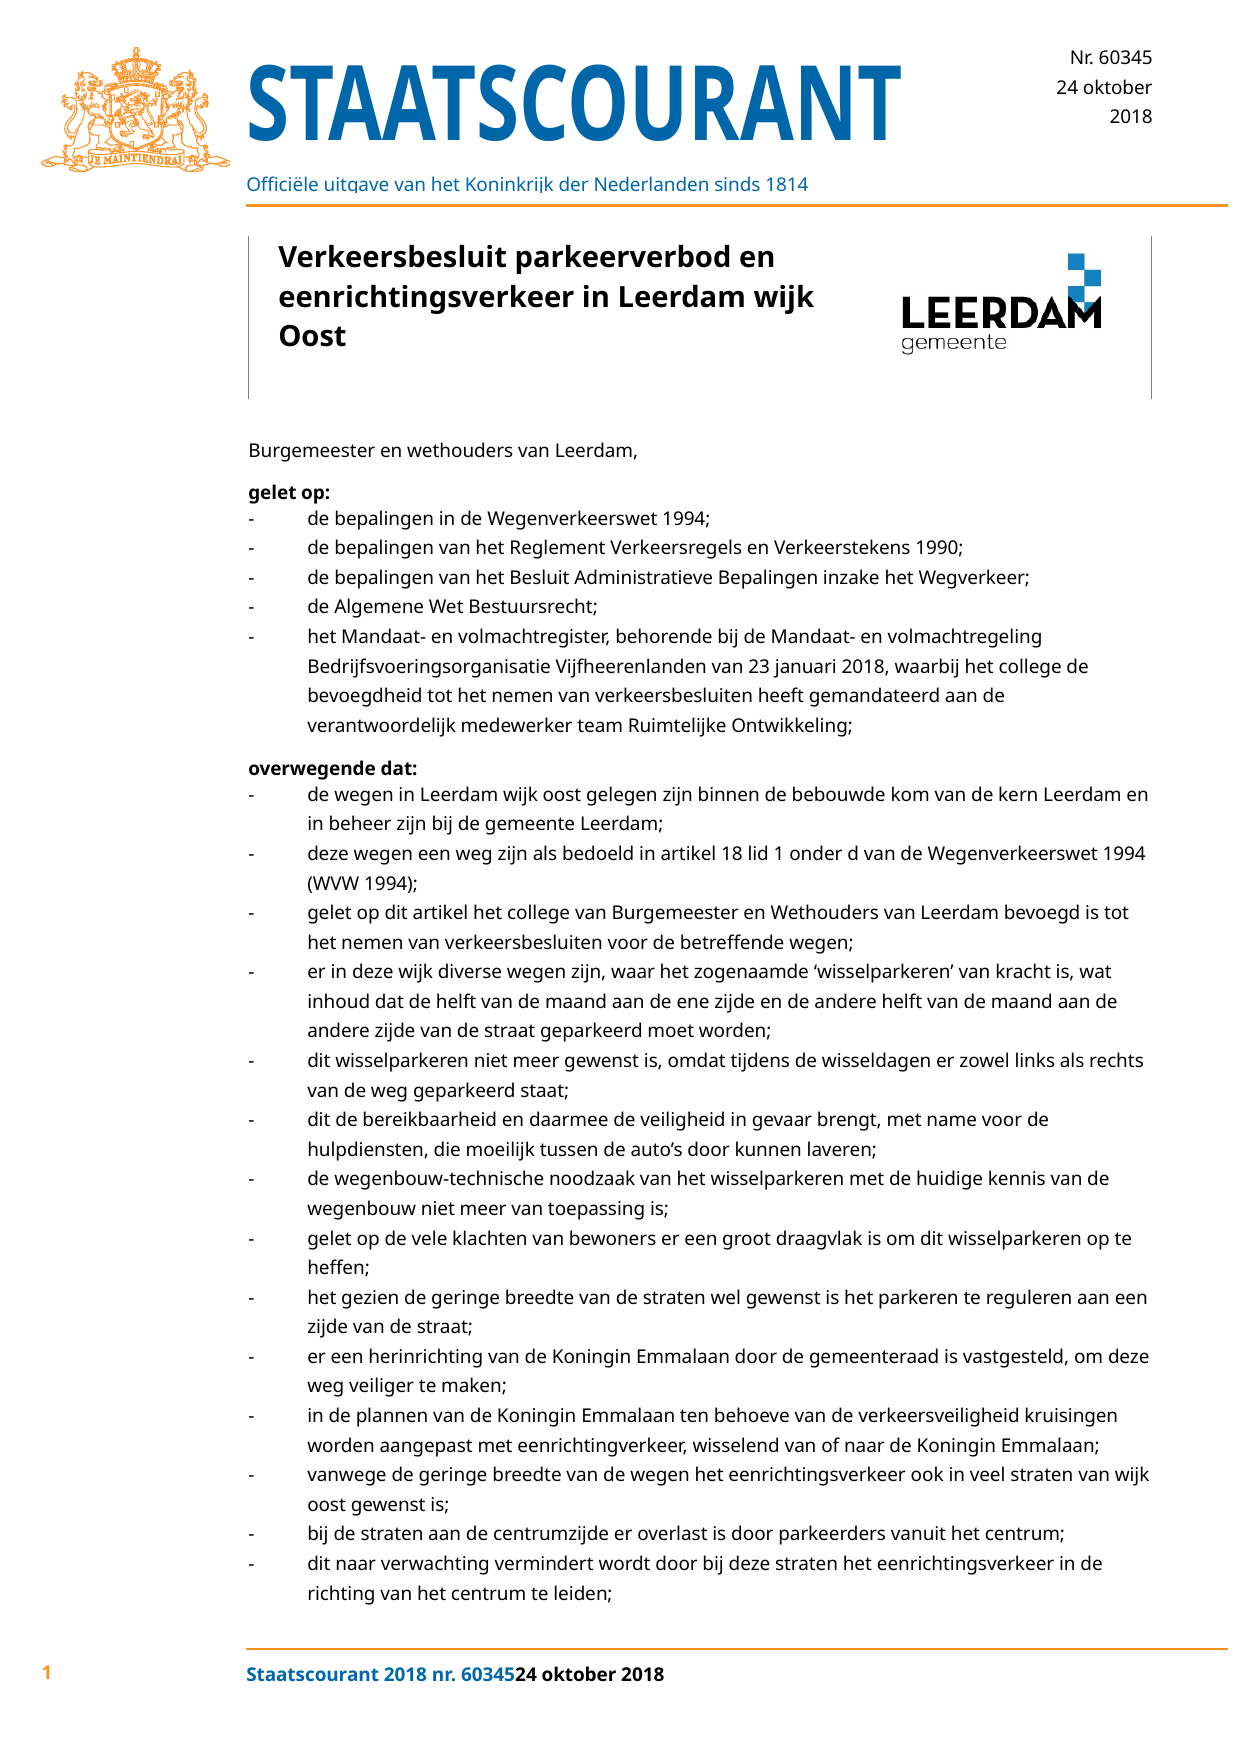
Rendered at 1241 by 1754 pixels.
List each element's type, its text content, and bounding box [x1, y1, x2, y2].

text Burgemeester en wethouders van Leerdam, [248, 437, 1152, 463]
picture [41, 47, 231, 172]
list deze wegen een weg zijn als bedoeld in artikel 18 lid 1 onder d van de Wegenverkeerswet 1994 (WVW 1994); [248, 840, 1152, 895]
list dit naar verwachting vermindert wordt door bij deze straten het eenrichtingsverkeer in de richting van het centrum te leiden; [248, 1550, 1152, 1605]
list bij de straten aan de centrumzijde er overlast is door parkeerders vanuit het centrum; [248, 1521, 1152, 1546]
list de bepalingen van het Besluit Administratieve Bepalingen inzake het Wegverkeer; [248, 564, 1152, 590]
picture [882, 236, 1119, 374]
list het gezien de geringe breedte van de straten wel gewenst is het parkeren te reguleren aan een zijde van de straat; [248, 1284, 1152, 1339]
list vanwege de geringe breedte van de wegen het eenrichtingsverkeer ook in veel straten van wijk oost gewenst is; [248, 1461, 1152, 1517]
list de wegenbouw-technische noodzaak van het wisselparkeren met de huidige kennis van de wegenbouw niet meer van toepassing is; [248, 1166, 1152, 1221]
list er een herinrichting van de Koningin Emmalaan door de gemeenteraad is vastgesteld, om deze weg veiliger te maken; [248, 1343, 1152, 1398]
list de bepalingen van het Reglement Verkeersregels en Verkeerstekens 1990; [248, 534, 1152, 560]
list gelet op dit artikel het college van Burgemeester en Wethouders van Leerdam bevoegd is tot het nemen van verkeersbesluiten voor de betreffende wegen; [248, 899, 1152, 954]
text gelet op: [248, 479, 1152, 505]
list het Mandaat- en volmachtregister, behorende bij de Mandaat- en volmachtregeling Bedrijfsvoeringsorganisatie Vijfheerenlanden van 23 januari 2018, waarbij het college de bevoegdheid tot het nemen van verkeersbesluiten heeft gemandateerd aan de verantwoordelijk medewerker team Ruimtelijke Ontwikkeling; [248, 623, 1152, 738]
list gelet op de vele klachten van bewoners er een groot draagvlak is om dit wisselparkeren op te heffen; [248, 1225, 1152, 1280]
list de Algemene Wet Bestuursrecht; [248, 594, 1152, 619]
text overwegende dat: [248, 755, 1152, 781]
list de bepalingen in de Wegenverkeerswet 1994; [248, 505, 1152, 531]
table_header Verkeersbesluit parkeerverbod en eenrichtingsverkeer in Leerdam wijk Oost [249, 236, 850, 399]
list de wegen in Leerdam wijk oost gelegen zijn binnen de bebouwde kom van de kern Leerdam en in beheer zijn bij de gemeente Leerdam; [248, 781, 1152, 836]
list in de plannen van de Koningin Emmalaan ten behoeve van de verkeersveiligheid kruisingen worden aangepast met eenrichtingverkeer, wisselend van of naar de Koningin Emmalaan; [248, 1402, 1152, 1457]
list dit wisselparkeren niet meer gewenst is, omdat tijdens de wisseldagen er zowel links als rechts van de weg geparkeerd staat; [248, 1047, 1152, 1102]
list er in deze wijk diverse wegen zijn, waar het zogenaamde ‘wisselparkeren’ van kracht is, wat inhoud dat de helft van de maand aan de ene zijde en de andere helft van de maand aan de andere zijde van de straat geparkeerd moet worden; [248, 958, 1152, 1043]
table_header [850, 236, 1151, 399]
list dit de bereikbaarheid en daarmee de veiligheid in gevaar brengt, met name voor de hulpdiensten, die moeilijk tussen de auto’s door kunnen laveren; [248, 1106, 1152, 1162]
